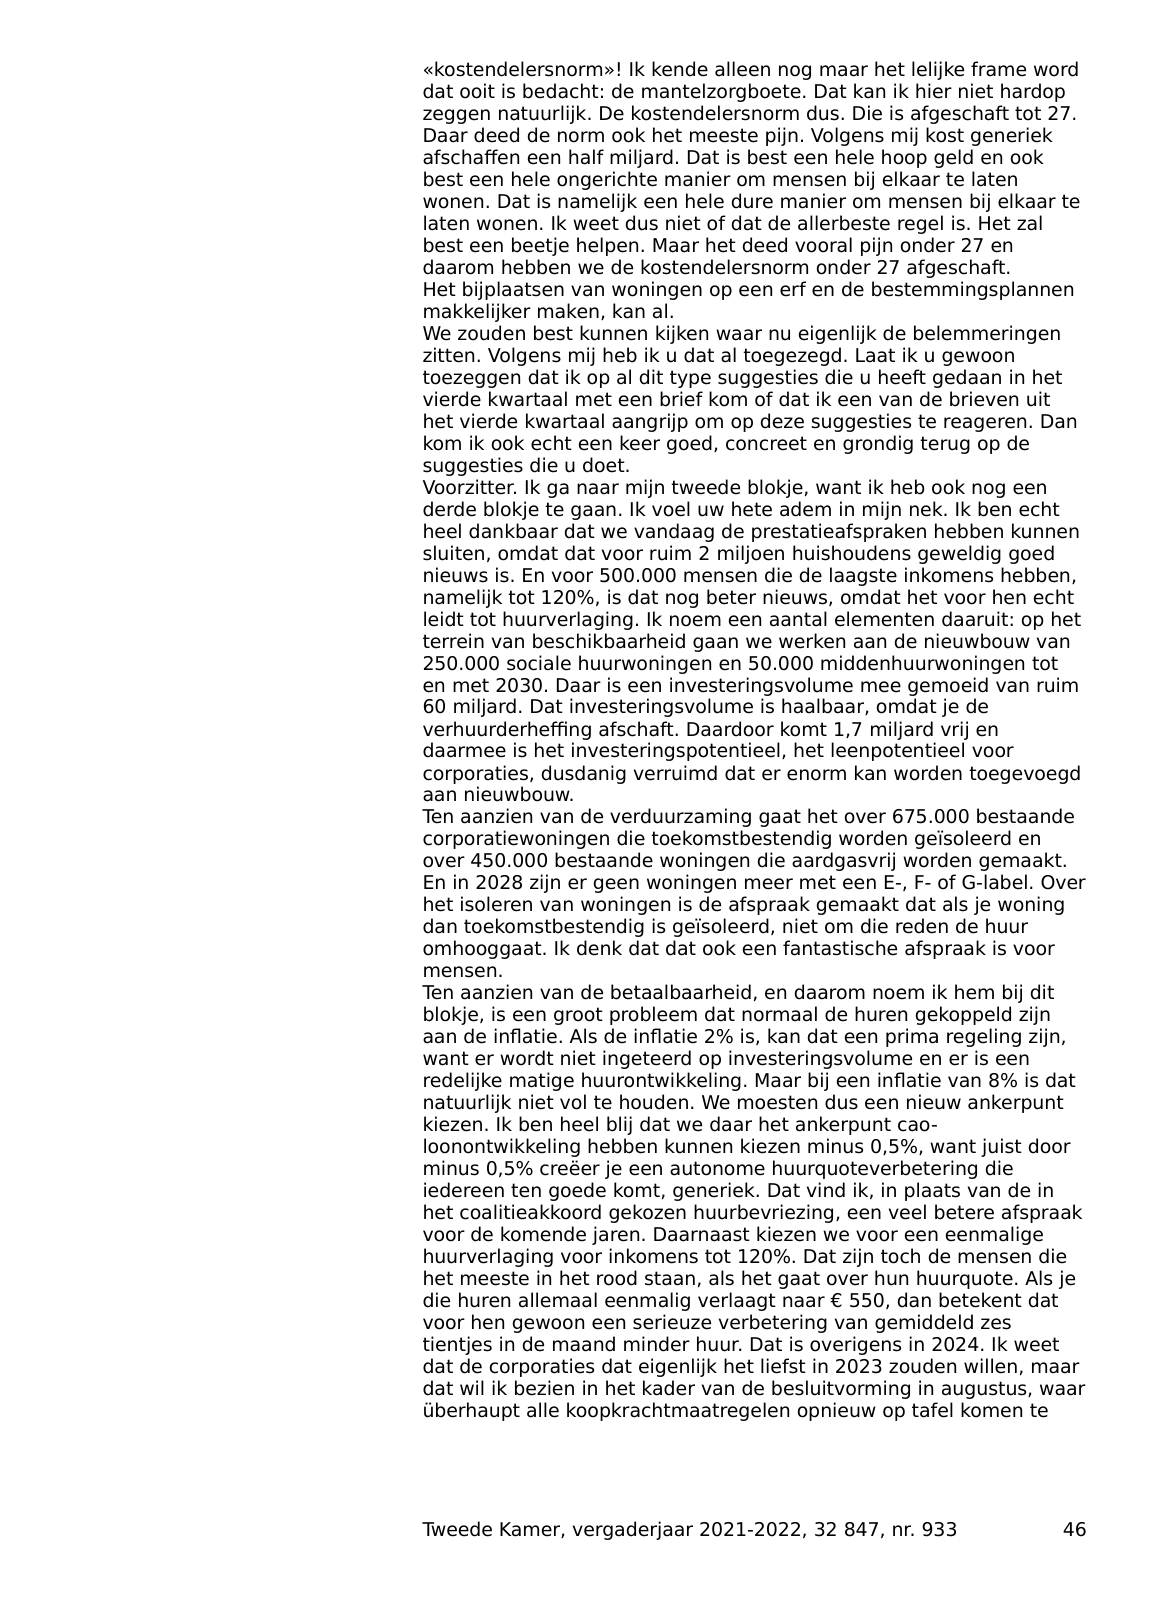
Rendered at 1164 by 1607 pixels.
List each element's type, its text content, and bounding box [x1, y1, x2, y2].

text Ten aanzien van de verduurzaming gaat het over 675.000 bestaande corporatiewoningen die toekomstbestendig worden geïsoleerd en over 450.000 bestaande woningen die aardgasvrij worden gemaakt. En in 2028 zijn er geen woningen meer met een E-, F- of G-label. Over het isoleren van woningen is de afspraak gemaakt dat als je woning dan toekomstbestendig is geïsoleerd, niet om die reden de huur omhooggaat. Ik denk dat dat ook een fantastische afspraak is voor mensen. [422, 806, 1087, 982]
text Voorzitter. Ik ga naar mijn tweede blokje, want ik heb ook nog een derde blokje te gaan. Ik voel uw hete adem in mijn nek. Ik ben echt heel dankbaar dat we vandaag de prestatieafspraken hebben kunnen sluiten, omdat dat voor ruim 2 miljoen huishoudens geweldig goed nieuws is. En voor 500.000 mensen die de laagste inkomens hebben, namelijk tot 120%, is dat nog beter nieuws, omdat het voor hen echt leidt tot huurverlaging. Ik noem een aantal elementen daaruit: op het terrein van beschikbaarheid gaan we werken aan de nieuwbouw van 250.000 sociale huurwoningen en 50.000 middenhuurwoningen tot en met 2030. Daar is een investeringsvolume mee gemoeid van ruim 60 miljard. Dat investeringsvolume is haalbaar, omdat je de verhuurderheffing afschaft. Daardoor komt 1,7 miljard vrij en daarmee is het investeringspotentieel, het leenpotentieel voor corporaties, dusdanig verruimd dat er enorm kan worden toegevoegd aan nieuwbouw. [422, 477, 1087, 806]
text «kostendelersnorm»! Ik kende alleen nog maar het lelijke frame word dat ooit is bedacht: de mantelzorgboete. Dat kan ik hier niet hardop zeggen natuurlijk. De kostendelersnorm dus. Die is afgeschaft tot 27. Daar deed de norm ook het meeste pijn. Volgens mij kost generiek afschaffen een half miljard. Dat is best een hele hoop geld en ook best een hele ongerichte manier om mensen bij elkaar te laten wonen. Dat is namelijk een hele dure manier om mensen bij elkaar te laten wonen. Ik weet dus niet of dat de allerbeste regel is. Het zal best een beetje helpen. Maar het deed vooral pijn onder 27 en daarom hebben we de kostendelersnorm onder 27 afgeschaft. [422, 59, 1087, 279]
text We zouden best kunnen kijken waar nu eigenlijk de belemmeringen zitten. Volgens mij heb ik u dat al toegezegd. Laat ik u gewoon toezeggen dat ik op al dit type suggesties die u heeft gedaan in het vierde kwartaal met een brief kom of dat ik een van de brieven uit het vierde kwartaal aangrijp om op deze suggesties te reageren. Dan kom ik ook echt een keer goed, concreet en grondig terug op de suggesties die u doet. [422, 323, 1087, 477]
text Ten aanzien van de betaalbaarheid, en daarom noem ik hem bij dit blokje, is een groot probleem dat normaal de huren gekoppeld zijn aan de inflatie. Als de inflatie 2% is, kan dat een prima regeling zijn, want er wordt niet ingeteerd op investeringsvolume en er is een redelijke matige huurontwikkeling. Maar bij een inflatie van 8% is dat natuurlijk niet vol te houden. We moesten dus een nieuw ankerpunt kiezen. Ik ben heel blij dat we daar het ankerpunt cao-loonontwikkeling hebben kunnen kiezen minus 0,5%, want juist door minus 0,5% creëer je een autonome huurquoteverbetering die iedereen ten goede komt, generiek. Dat vind ik, in plaats van de in het coalitieakkoord gekozen huurbevriezing, een veel betere afspraak voor de komende jaren. Daarnaast kiezen we voor een eenmalige huurverlaging voor inkomens tot 120%. Dat zijn toch de mensen die het meeste in het rood staan, als het gaat over hun huurquote. Als je die huren allemaal eenmalig verlaagt naar € 550, dan betekent dat voor hen gewoon een serieuze verbetering van gemiddeld zes tientjes in de maand minder huur. Dat is overigens in 2024. Ik weet dat de corporaties dat eigenlijk het liefst in 2023 zouden willen, maar dat wil ik bezien in het kader van de besluitvorming in augustus, waar überhaupt alle koopkrachtmaatregelen opnieuw op tafel komen te [422, 982, 1087, 1422]
text Het bijplaatsen van woningen op een erf en de bestemmingsplannen makkelijker maken, kan al. [422, 279, 1087, 323]
